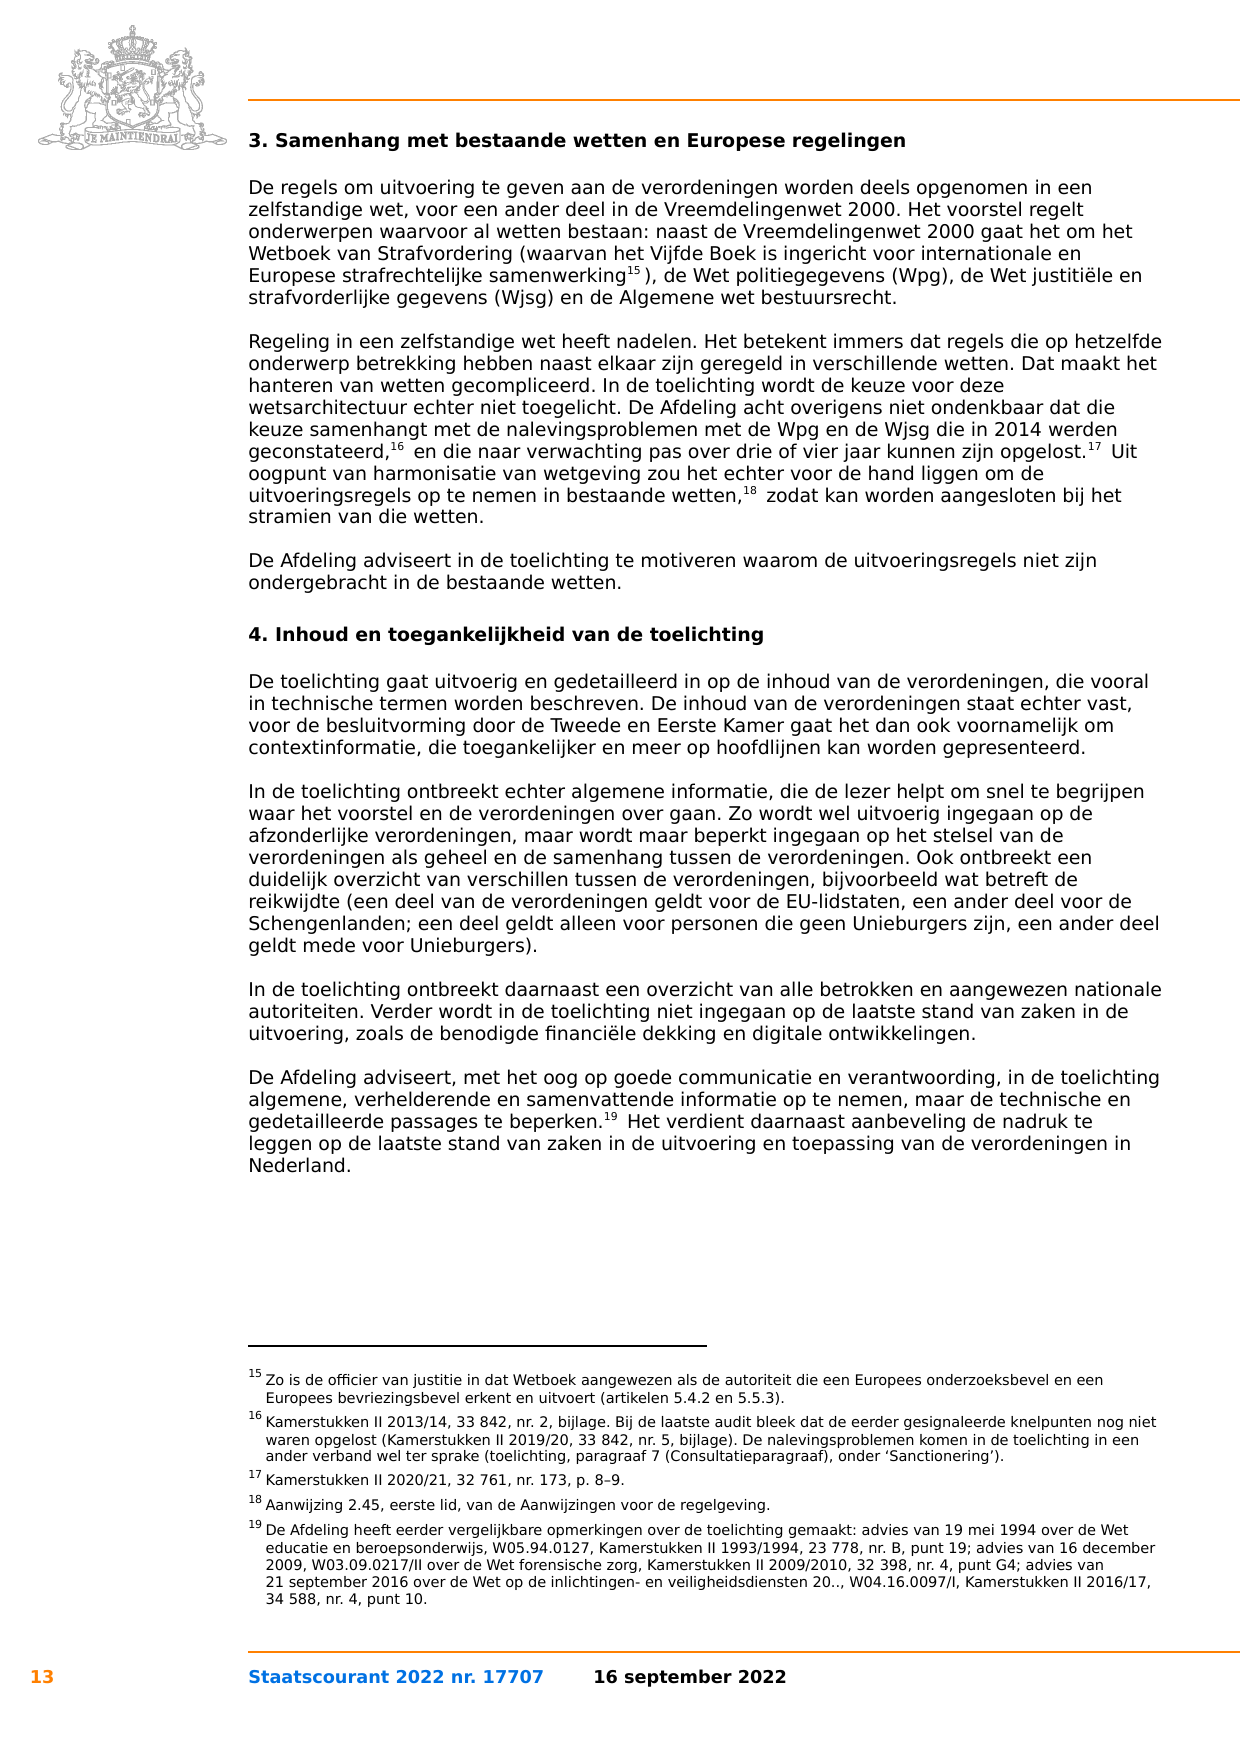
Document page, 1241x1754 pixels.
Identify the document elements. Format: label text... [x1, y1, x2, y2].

subtitle 4. Inhoud en toegankelijkheid van de toelichting [248, 624, 1163, 646]
picture [38, 25, 227, 150]
text Kamerstukken II 2020/21, 32 761, nr. 173, p. 8–9. [248, 1468, 1163, 1490]
text Zo is de officier van justitie in dat Wetboek aangewezen als de autoriteit die een Europees onderzoeksbevel en een Europees bevriezingsbevel erkent en uitvoert (artikelen 5.4.2 en 5.5.3). [248, 1368, 1163, 1407]
text Kamerstukken II 2013/14, 33 842, nr. 2, bijlage. Bij de laatste audit bleek dat de eerder gesignaleerde knelpunten nog niet waren opgelost (Kamerstukken II 2019/20, 33 842, nr. 5, bijlage). De nalevingsproblemen komen in de toelichting in een ander verband wel ter sprake (toelichting, paragraaf 7 (Consultatieparagraaf), onder ‘Sanctionering’). [248, 1409, 1163, 1465]
text De Afdeling adviseert, met het oog op goede communicatie en verantwoording, in de toelichting algemene, verhelderende en samenvattende informatie op te nemen, maar de technische en gedetailleerde passages te beperken. Het verdient daarnaast aanbeveling de nadruk te leggen op de laatste stand van zaken in de uitvoering en toepassing van de verordeningen in Nederland. [248, 1067, 1163, 1176]
text De toelichting gaat uitvoerig en gedetailleerd in op de inhoud van de verordeningen, die vooral in technische termen worden beschreven. De inhoud van de verordeningen staat echter vast, voor de besluitvorming door de Tweede en Eerste Kamer gaat het dan ook voornamelijk om contextinformatie, die toegankelijker en meer op hoofdlijnen kan worden gepresenteerd. [248, 671, 1163, 759]
text De Afdeling adviseert in de toelichting te motiveren waarom de uitvoeringsregels niet zijn ondergebracht in de bestaande wetten. [248, 550, 1163, 594]
text In de toelichting ontbreekt daarnaast een overzicht van alle betrokken en aangewezen nationale autoriteiten. Verder wordt in de toelichting niet ingegaan op de laatste stand van zaken in de uitvoering, zoals de benodigde financiële dekking en digitale ontwikkelingen. [248, 979, 1163, 1045]
text De regels om uitvoering te geven aan de verordeningen worden deels opgenomen in een zelfstandige wet, voor een ander deel in de Vreemdelingenwet 2000. Het voorstel regelt onderwerpen waarvoor al wetten bestaan: naast de Vreemdelingenwet 2000 gaat het om het Wetboek van Strafvordering (waarvan het Vijfde Boek is ingericht voor internationale en Europese strafrechtelijke samenwerking), de Wet politiegegevens (Wpg), de Wet justitiële en strafvorderlijke gegevens (Wjsg) en de Algemene wet bestuursrecht. [248, 177, 1163, 309]
text De Afdeling heeft eerder vergelijkbare opmerkingen over de toelichting gemaakt: advies van 19 mei 1994 over de Wet educatie en beroepsonderwijs, W05.94.0127, Kamerstukken II 1993/1994, 23 778, nr. B, punt 19; advies van 16 december 2009, W03.09.0217/II over de Wet forensische zorg, Kamerstukken II 2009/2010, 32 398, nr. 4, punt G4; advies van 21 september 2016 over de Wet op de inlichtingen- en veiligheidsdiensten 20.., W04.16.0097/I, Kamerstukken II 2016/17, 34 588, nr. 4, punt 10. [248, 1518, 1163, 1608]
text In de toelichting ontbreekt echter algemene informatie, die de lezer helpt om snel te begrijpen waar het voorstel en de verordeningen over gaan. Zo wordt wel uitvoerig ingegaan op de afzonderlijke verordeningen, maar wordt maar beperkt ingegaan op het stelsel van de verordeningen als geheel en de samenhang tussen de verordeningen. Ook ontbreekt een duidelijk overzicht van verschillen tussen de verordeningen, bijvoorbeeld wat betreft de reikwijdte (een deel van de verordeningen geldt voor de EU-lidstaten, een ander deel voor de Schengenlanden; een deel geldt alleen voor personen die geen Unieburgers zijn, een ander deel geldt mede voor Unieburgers). [248, 781, 1163, 957]
text Aanwijzing 2.45, eerste lid, van de Aanwijzingen voor de regelgeving. [248, 1493, 1163, 1515]
text Regeling in een zelfstandige wet heeft nadelen. Het betekent immers dat regels die op hetzelfde onderwerp betrekking hebben naast elkaar zijn geregeld in verschillende wetten. Dat maakt het hanteren van wetten gecompliceerd. In de toelichting wordt de keuze voor deze wetsarchitectuur echter niet toegelicht. De Afdeling acht overigens niet ondenkbaar dat die keuze samenhangt met de nalevingsproblemen met de Wpg en de Wjsg die in 2014 werden geconstateerd, en die naar verwachting pas over drie of vier jaar kunnen zijn opgelost. Uit oogpunt van harmonisatie van wetgeving zou het echter voor de hand liggen om de uitvoeringsregels op te nemen in bestaande wetten, zodat kan worden aangesloten bij het stramien van die wetten. [248, 331, 1163, 528]
subtitle 3. Samenhang met bestaande wetten en Europese regelingen [248, 130, 1163, 152]
